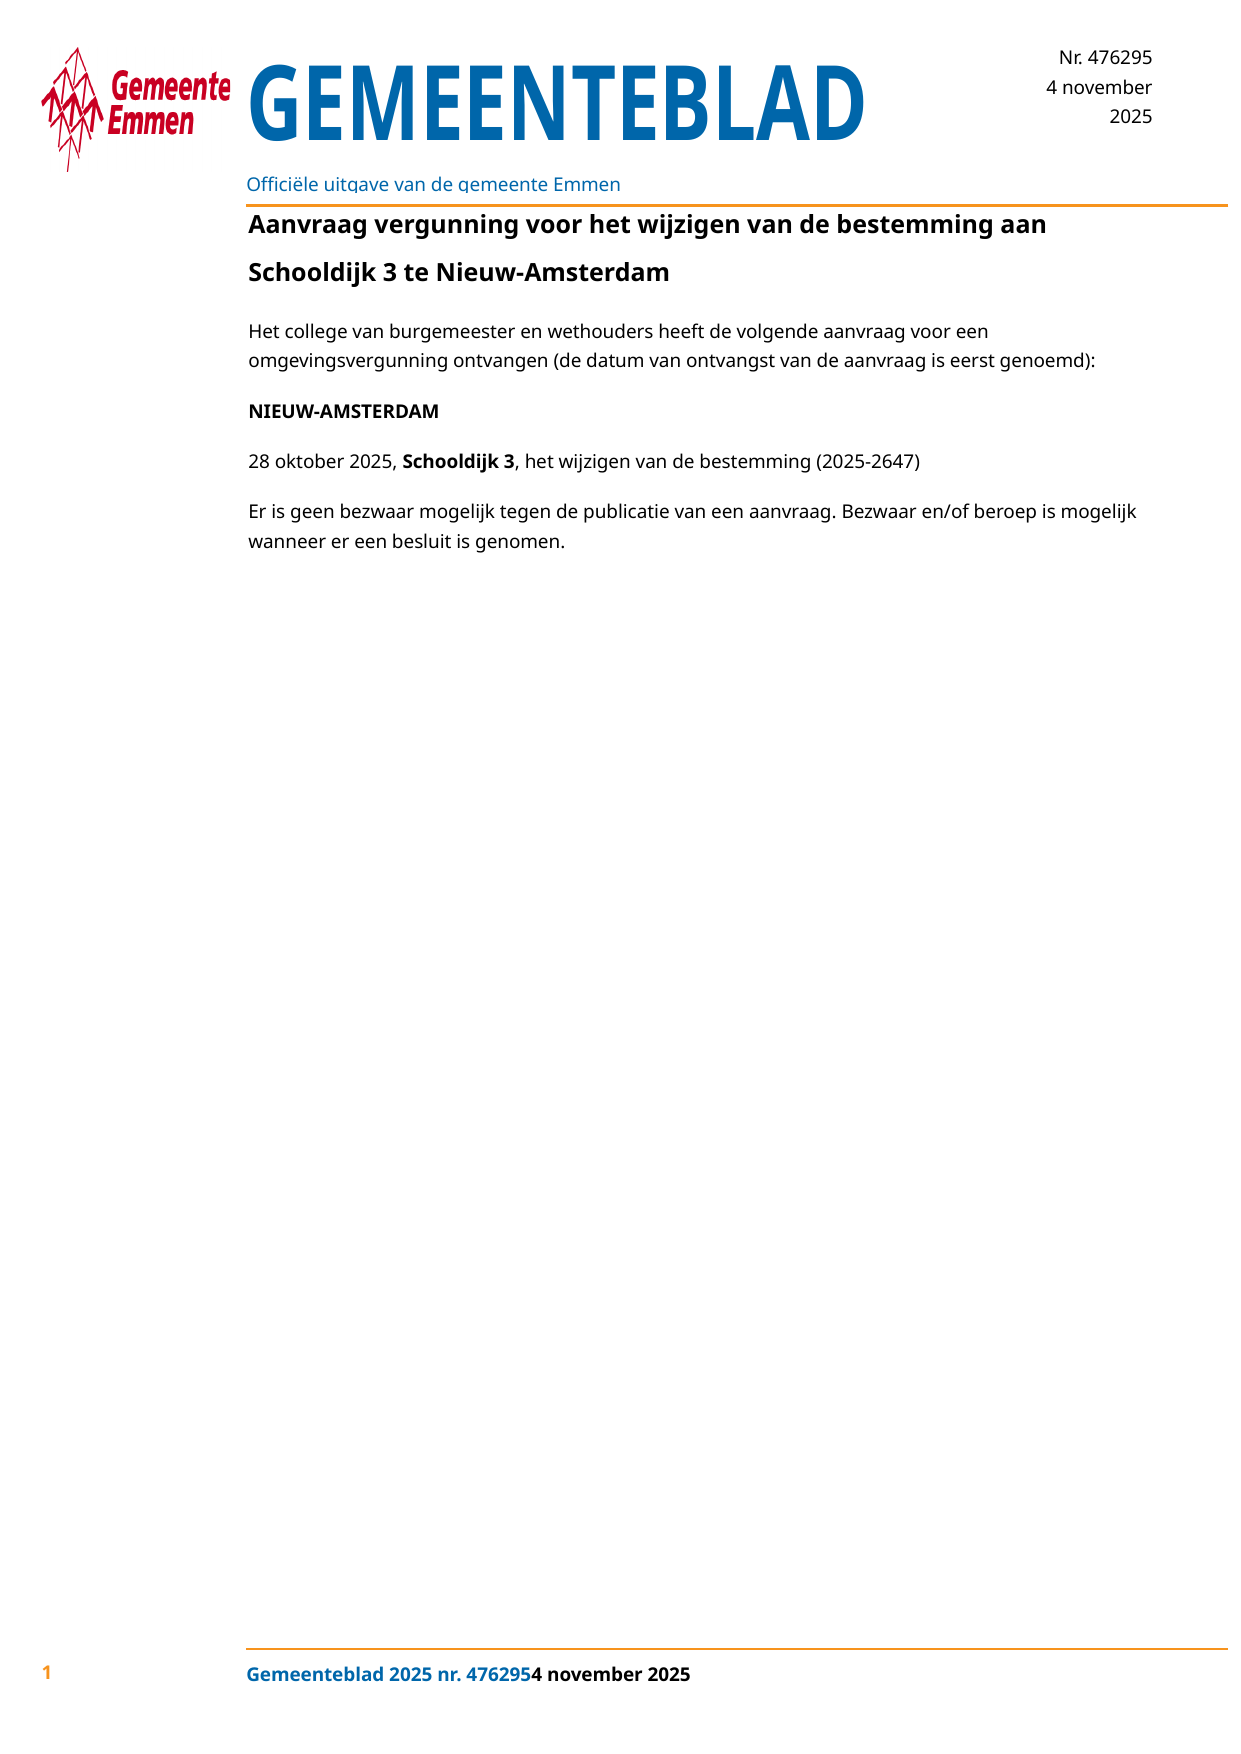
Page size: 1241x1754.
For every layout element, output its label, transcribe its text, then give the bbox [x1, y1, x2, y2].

picture [41, 47, 231, 172]
text Aanvraag vergunning voor het wijzigen van de bestemming aan Schooldijk 3 te Nieuw-Amsterdam [248, 207, 1152, 288]
text NIEUW-AMSTERDAM [248, 398, 1152, 424]
text 28 oktober 2025, Schooldijk 3, het wijzigen van de bestemming (2025-2647) [248, 448, 1152, 474]
text Het college van burgemeester en wethouders heeft de volgende aanvraag voor een omgevingsvergunning ontvangen (de datum van ontvangst van de aanvraag is eerst genoemd): [248, 318, 1152, 373]
text Er is geen bezwaar mogelijk tegen de publicatie van een aanvraag. Bezwaar en/of beroep is mogelijk wanneer er een besluit is genomen. [248, 499, 1152, 554]
